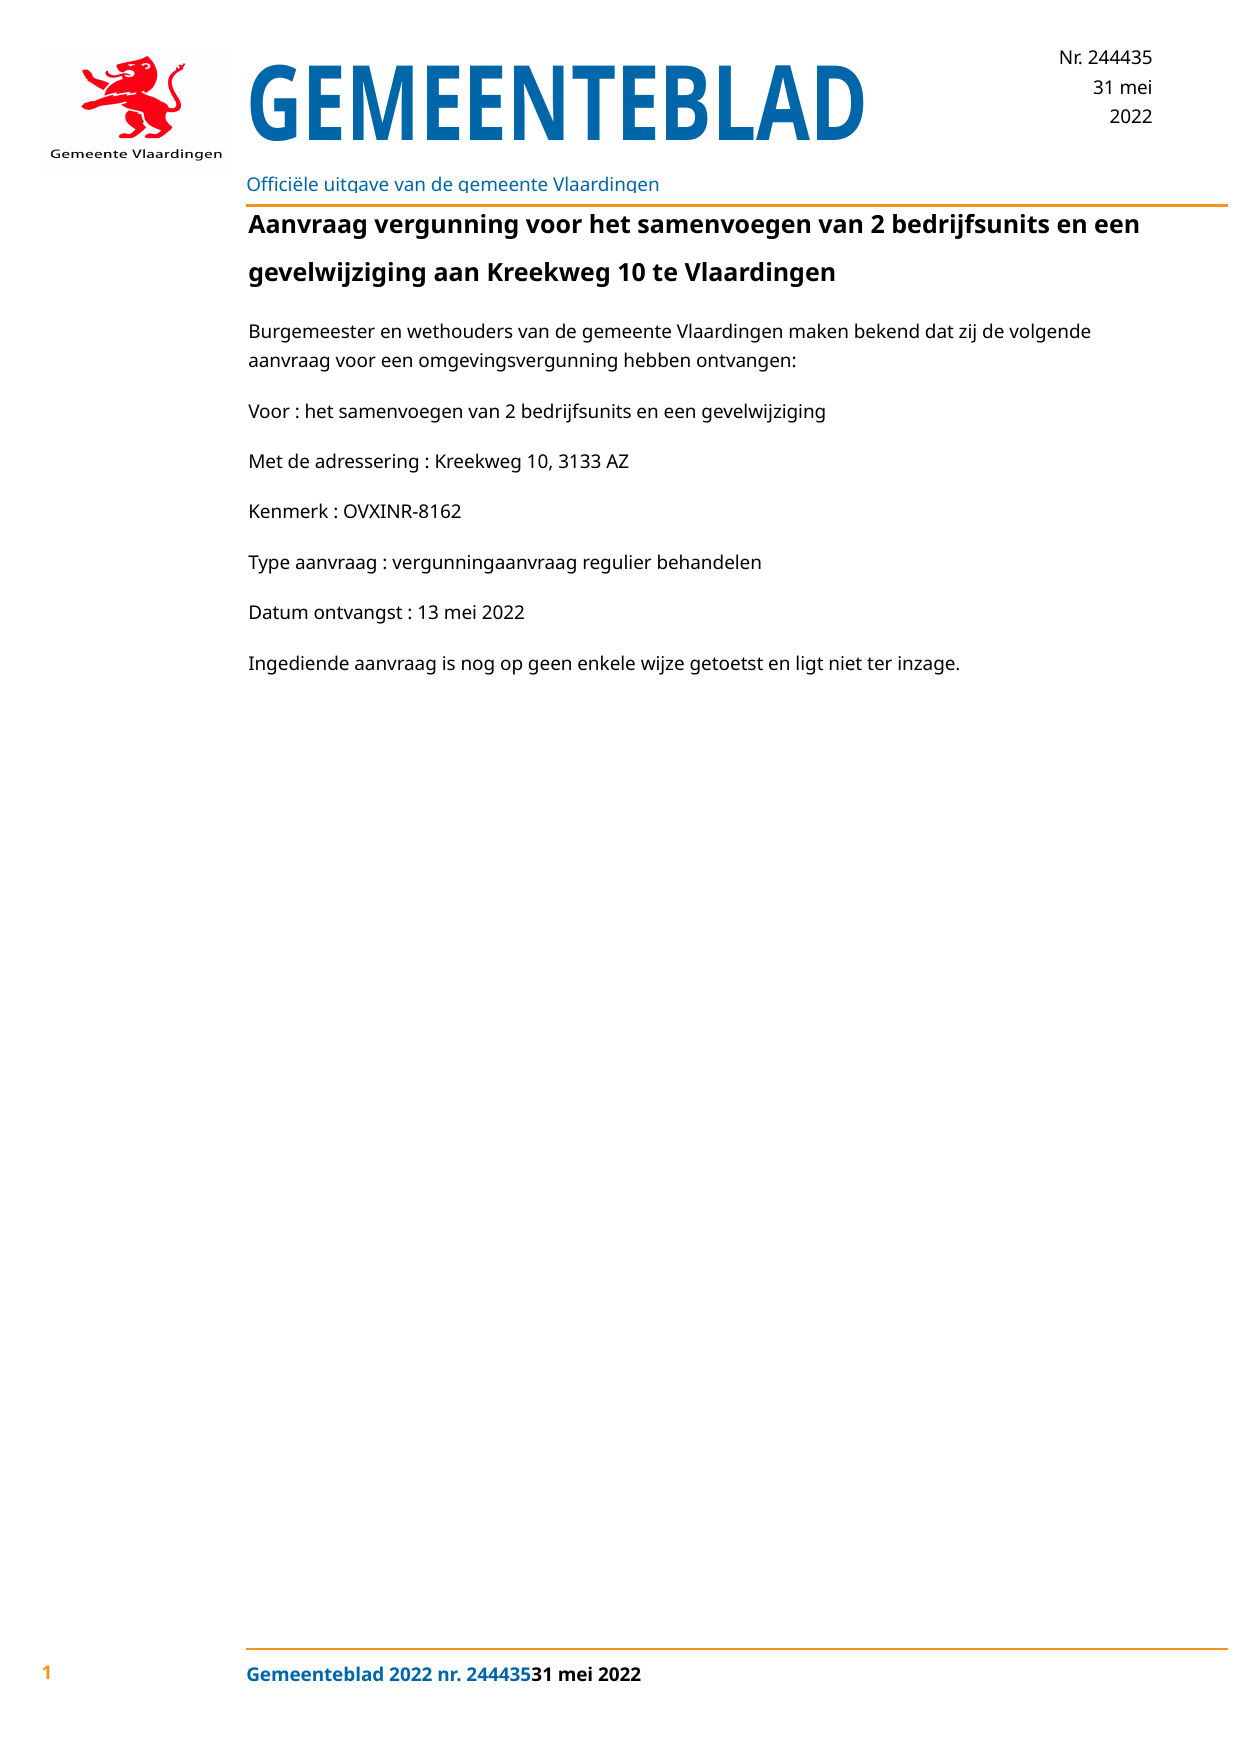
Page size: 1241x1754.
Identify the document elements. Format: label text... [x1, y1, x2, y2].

text Type aanvraag : vergunningaanvraag regulier behandelen [248, 549, 1152, 575]
text Burgemeester en wethouders van de gemeente Vlaardingen maken bekend dat zij de volgende aanvraag voor een omgevingsvergunning hebben ontvangen: [248, 318, 1152, 373]
text Met de adressering : Kreekweg 10, 3133 AZ [248, 448, 1152, 474]
text Kenmerk : OVXINR-8162 [248, 499, 1152, 524]
text Aanvraag vergunning voor het samenvoegen van 2 bedrijfsunits en een gevelwijziging aan Kreekweg 10 te Vlaardingen [248, 207, 1152, 288]
picture [41, 47, 231, 172]
text Ingediende aanvraag is nog op geen enkele wijze getoetst en ligt niet ter inzage. [248, 650, 1152, 676]
text Datum ontvangst : 13 mei 2022 [248, 599, 1152, 625]
text Voor : het samenvoegen van 2 bedrijfsunits en een gevelwijziging [248, 398, 1152, 424]
